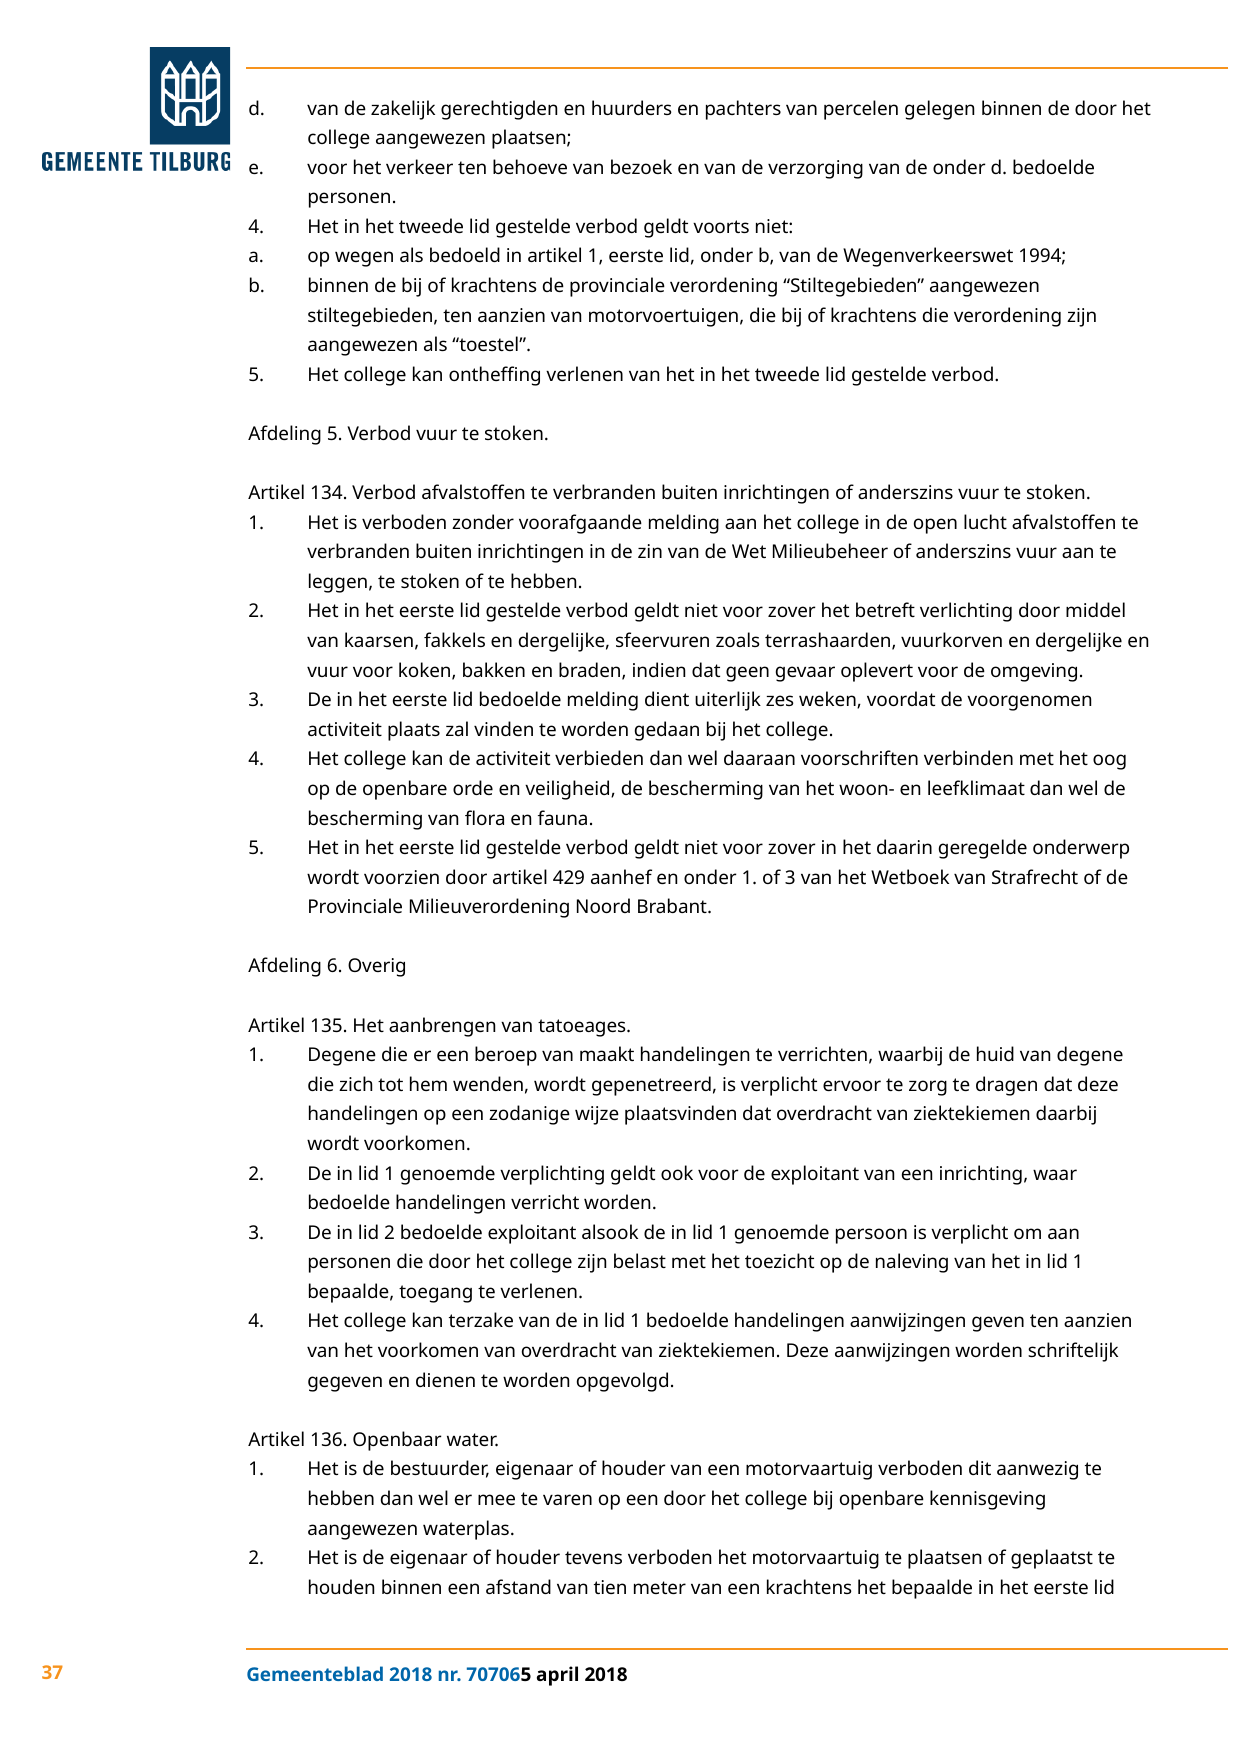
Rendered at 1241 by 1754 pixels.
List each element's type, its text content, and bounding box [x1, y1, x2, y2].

list Het college kan ontheffing verlenen van het in het tweede lid gestelde verbod. [248, 361, 1152, 387]
picture [41, 47, 231, 172]
list binnen de bij of krachtens de provinciale verordening “Stiltegebieden” aangewezen stiltegebieden, ten aanzien van motorvoertuigen, die bij of krachtens die verordening zijn aangewezen als “toestel”. [248, 272, 1152, 357]
text Artikel 135. Het aanbrengen van tatoeages. [248, 1012, 1152, 1038]
list Het is de eigenaar of houder tevens verboden het motorvaartuig te plaatsen of geplaatst te houden binnen een afstand van tien meter van een krachtens het bepaalde in het eerste lid [248, 1544, 1152, 1600]
list Het in het eerste lid gestelde verbod geldt niet voor zover het betreft verlichting door middel van kaarsen, fakkels en dergelijke, sfeervuren zoals terrashaarden, vuurkorven en dergelijke en vuur voor koken, bakken en braden, indien dat geen gevaar oplevert voor de omgeving. [248, 598, 1152, 683]
list voor het verkeer ten behoeve van bezoek en van de verzorging van de onder d. bedoelde personen. [248, 154, 1152, 209]
list Het is verboden zonder voorafgaande melding aan het college in de open lucht afvalstoffen te verbranden buiten inrichtingen in de zin van de Wet Milieubeheer of anderszins vuur aan te leggen, te stoken of te hebben. [248, 509, 1152, 594]
text Afdeling 6. Overig [248, 953, 1152, 978]
list Het is de bestuurder, eigenaar of houder van een motorvaartuig verboden dit aanwezig te hebben dan wel er mee te varen op een door het college bij openbare kennisgeving aangewezen waterplas. [248, 1456, 1152, 1541]
list op wegen als bedoeld in artikel 1, eerste lid, onder b, van de Wegenverkeerswet 1994; [248, 243, 1152, 268]
text Artikel 136. Openbaar water. [248, 1426, 1152, 1452]
list Het college kan terzake van de in lid 1 bedoelde handelingen aanwijzingen geven ten aanzien van het voorkomen van overdracht van ziektekiemen. Deze aanwijzingen worden schriftelijk gegeven en dienen te worden opgevolgd. [248, 1308, 1152, 1393]
list Degene die er een beroep van maakt handelingen te verrichten, waarbij de huid van degene die zich tot hem wenden, wordt gepenetreerd, is verplicht ervoor te zorg te dragen dat deze handelingen op een zodanige wijze plaatsvinden dat overdracht van ziektekiemen daarbij wordt voorkomen. [248, 1041, 1152, 1156]
list Het college kan de activiteit verbieden dan wel daaraan voorschriften verbinden met het oog op de openbare orde en veiligheid, de bescherming van het woon- en leefklimaat dan wel de bescherming van flora en fauna. [248, 746, 1152, 831]
text Artikel 134. Verbod afvalstoffen te verbranden buiten inrichtingen of anderszins vuur te stoken. [248, 479, 1152, 505]
list van de zakelijk gerechtigden en huurders en pachters van percelen gelegen binnen de door het college aangewezen plaatsen; [248, 95, 1152, 150]
text Afdeling 5. Verbod vuur te stoken. [248, 420, 1152, 446]
list De in het eerste lid bedoelde melding dient uiterlijk zes weken, voordat de voorgenomen activiteit plaats zal vinden te worden gedaan bij het college. [248, 686, 1152, 742]
list De in lid 1 genoemde verplichting geldt ook voor de exploitant van een inrichting, waar bedoelde handelingen verricht worden. [248, 1160, 1152, 1215]
list De in lid 2 bedoelde exploitant alsook de in lid 1 genoemde persoon is verplicht om aan personen die door het college zijn belast met het toezicht op de naleving van het in lid 1 bepaalde, toegang te verlenen. [248, 1219, 1152, 1304]
list Het in het tweede lid gestelde verbod geldt voorts niet: [248, 213, 1152, 239]
list Het in het eerste lid gestelde verbod geldt niet voor zover in het daarin geregelde onderwerp wordt voorzien door artikel 429 aanhef en onder 1. of 3 van het Wetboek van Strafrecht of de Provinciale Milieuverordening Noord Brabant. [248, 834, 1152, 919]
